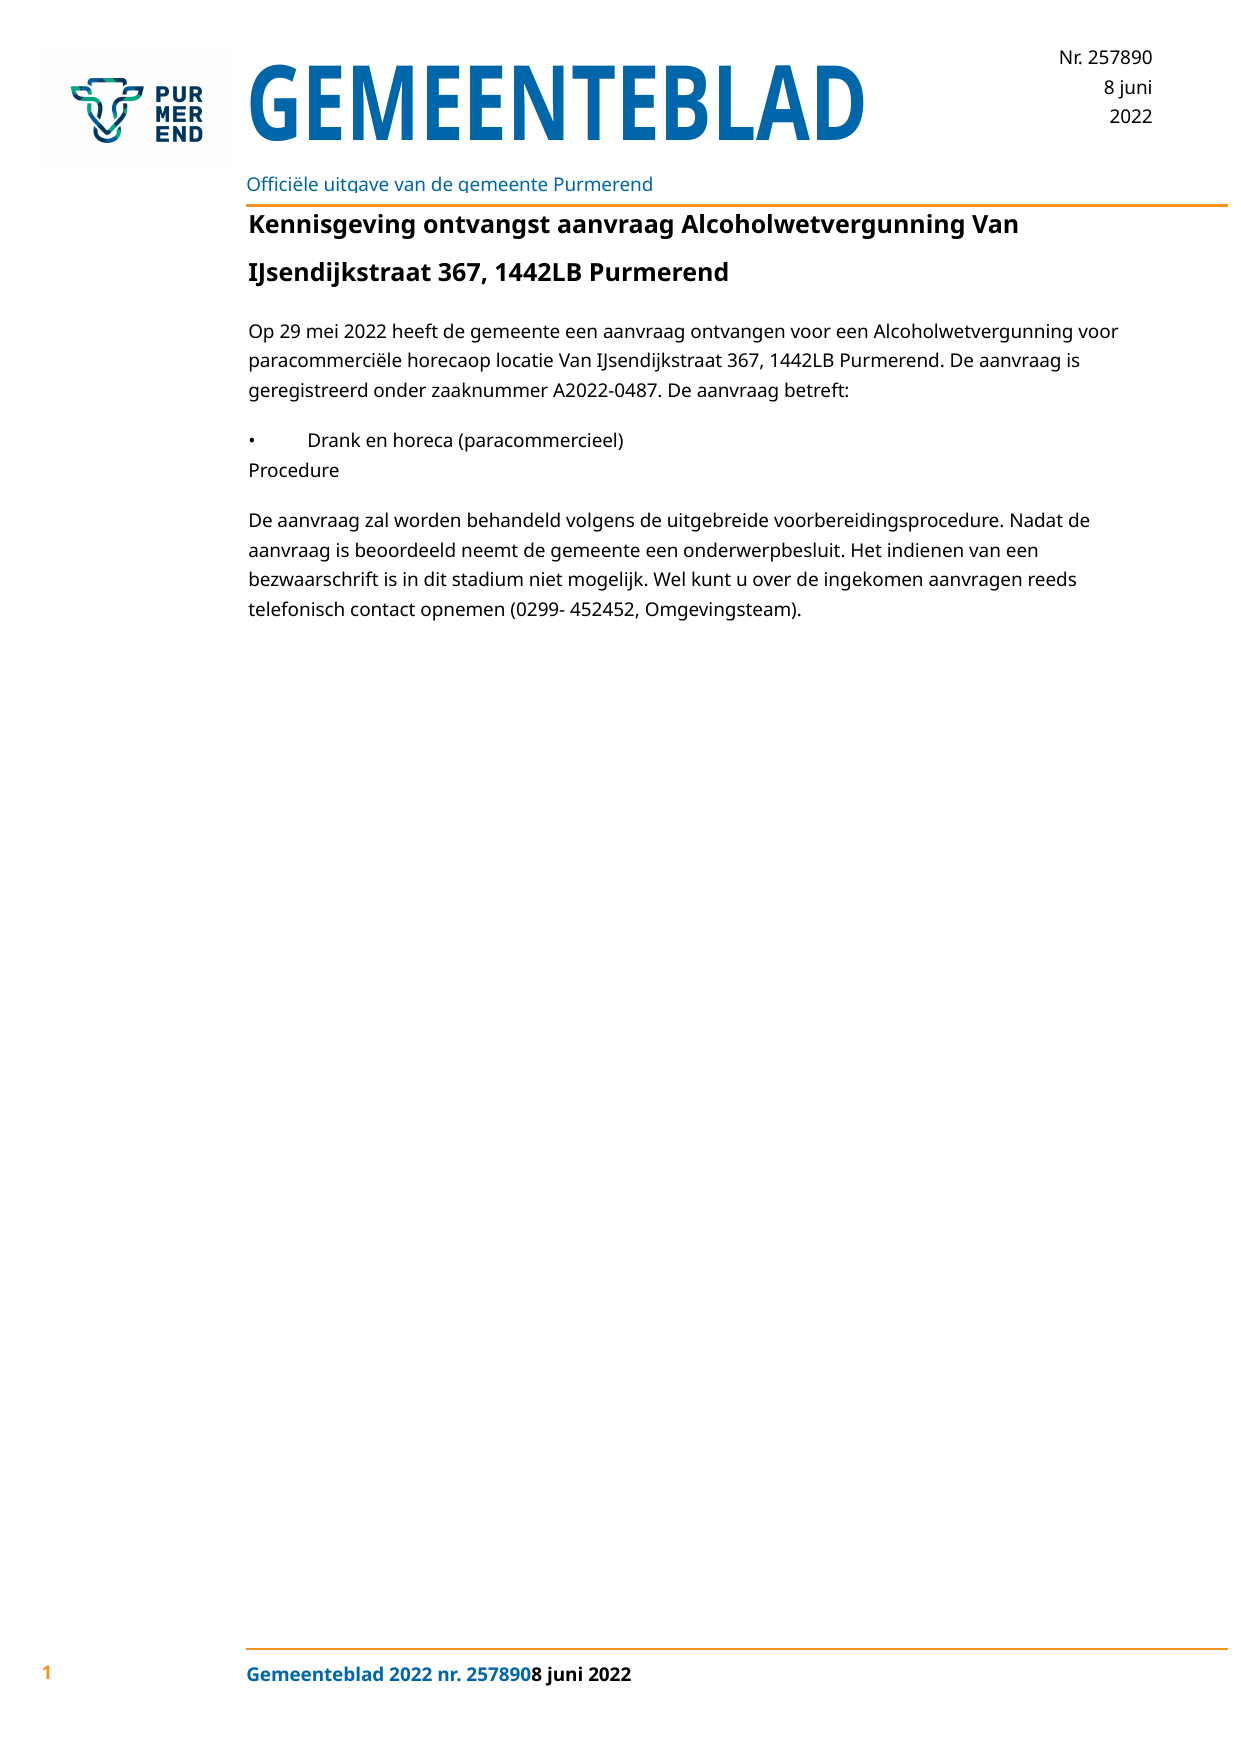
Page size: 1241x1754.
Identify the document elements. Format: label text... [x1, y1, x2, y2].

picture [41, 47, 231, 172]
text De aanvraag zal worden behandeld volgens de uitgebreide voorbereidingsprocedure. Nadat de aanvraag is beoordeeld neemt de gemeente een onderwerpbesluit. Het indienen van een bezwaarschrift is in dit stadium niet mogelijk. Wel kunt u over de ingekomen aanvragen reeds telefonisch contact opnemen (0299- 452452, Omgevingsteam). [248, 507, 1152, 622]
text Procedure [248, 457, 1152, 483]
list Drank en horeca (paracommercieel) [248, 427, 1152, 453]
text Op 29 mei 2022 heeft de gemeente een aanvraag ontvangen voor een Alcoholwetvergunning voor paracommerciële horecaop locatie Van IJsendijkstraat 367, 1442LB Purmerend. De aanvraag is geregistreerd onder zaaknummer A2022-0487. De aanvraag betreft: [248, 318, 1152, 403]
text Kennisgeving ontvangst aanvraag Alcoholwetvergunning Van IJsendijkstraat 367, 1442LB Purmerend [248, 207, 1152, 288]
